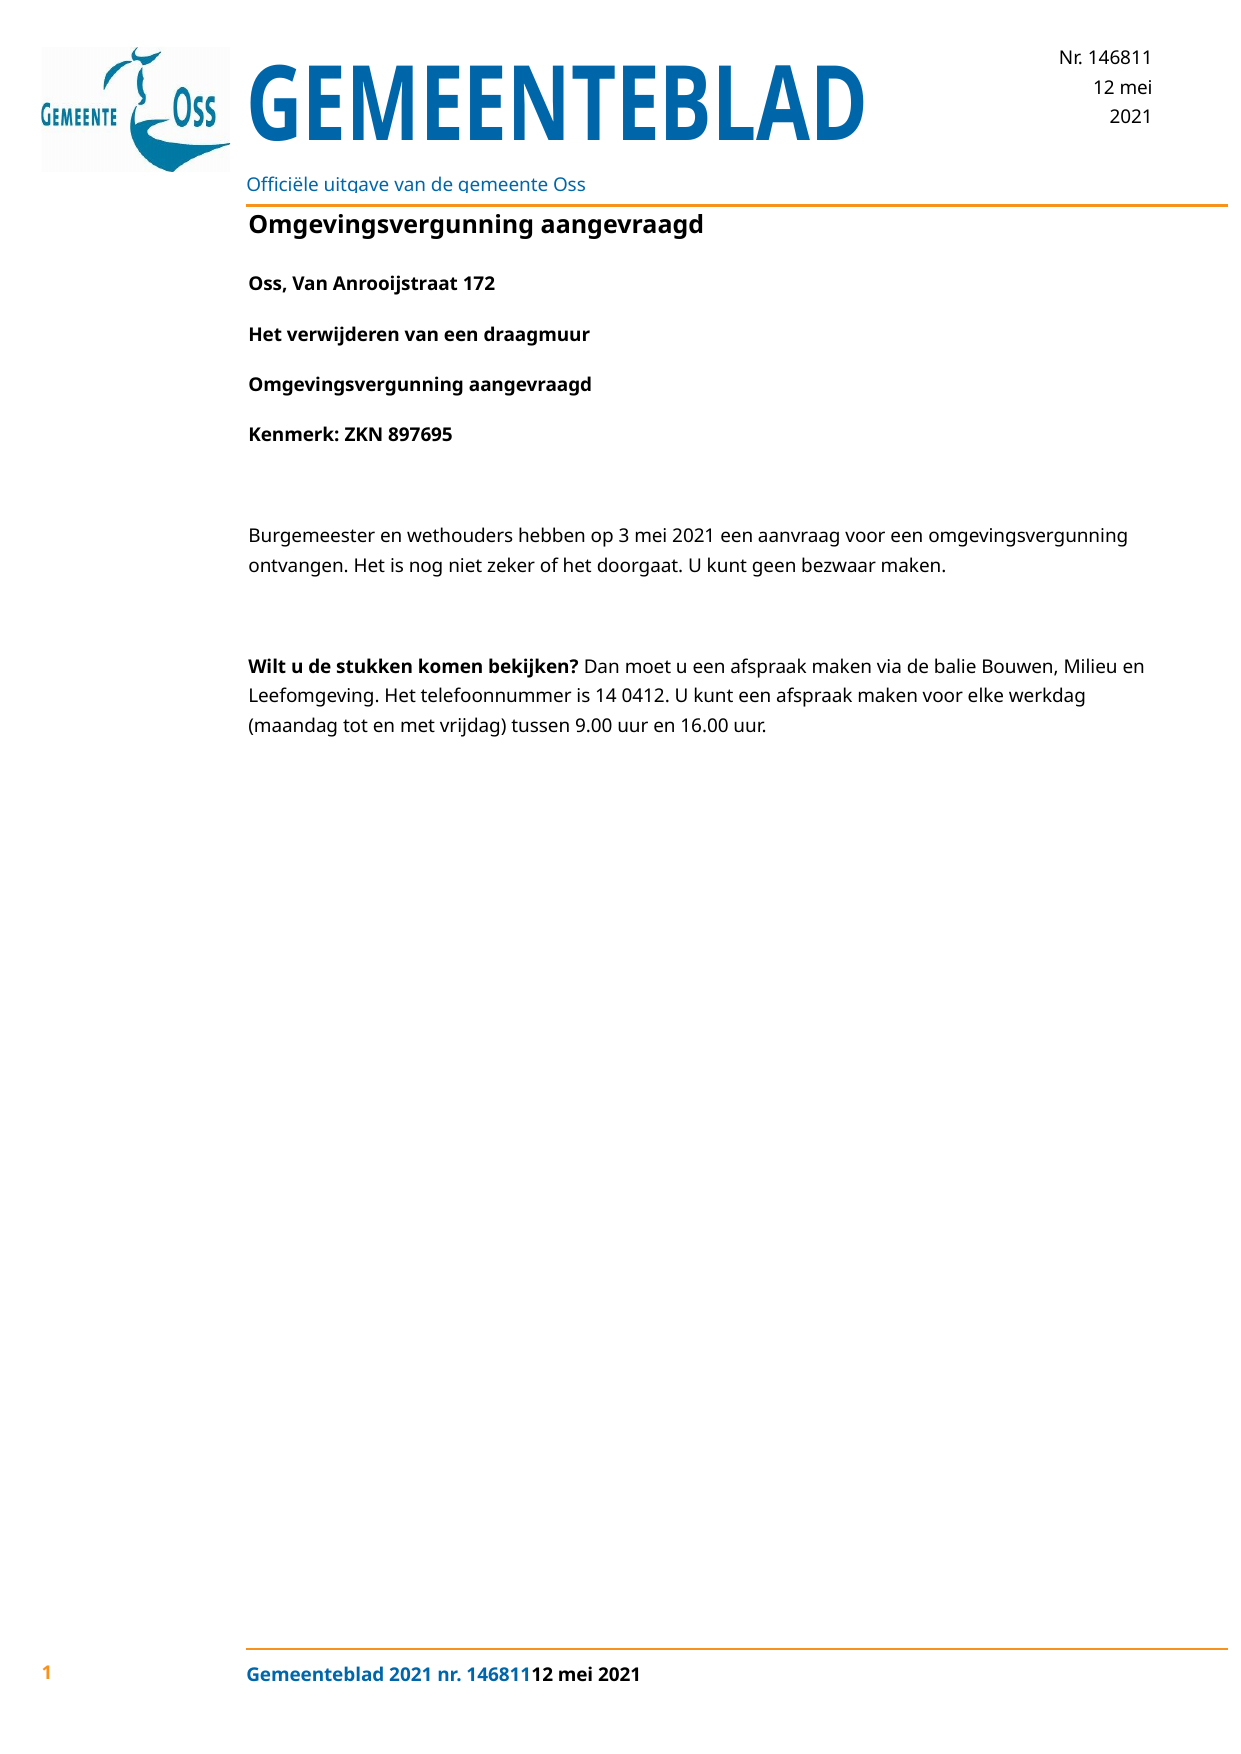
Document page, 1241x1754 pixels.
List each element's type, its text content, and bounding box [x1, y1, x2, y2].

text Omgevingsvergunning aangevraagd [248, 207, 1152, 241]
text Burgemeester en wethouders hebben op 3 mei 2021 een aanvraag voor een omgevingsvergunning ontvangen. Het is nog niet zeker of het doorgaat. U kunt geen bezwaar maken. [248, 522, 1152, 578]
text Wilt u de stukken komen bekijken? Dan moet u een afspraak maken via de balie Bouwen, Milieu en Leefomgeving. Het telefoonnummer is 14 0412. U kunt een afspraak maken voor elke werkdag (maandag tot en met vrijdag) tussen 9.00 uur en 16.00 uur. [248, 653, 1152, 738]
text Het verwijderen van een draagmuur [248, 321, 1152, 346]
text Oss, Van Anrooijstraat 172 [248, 270, 1152, 296]
text Kenmerk: ZKN 897695 [248, 422, 1152, 447]
picture [41, 47, 231, 172]
text Omgevingsvergunning aangevraagd [248, 371, 1152, 397]
